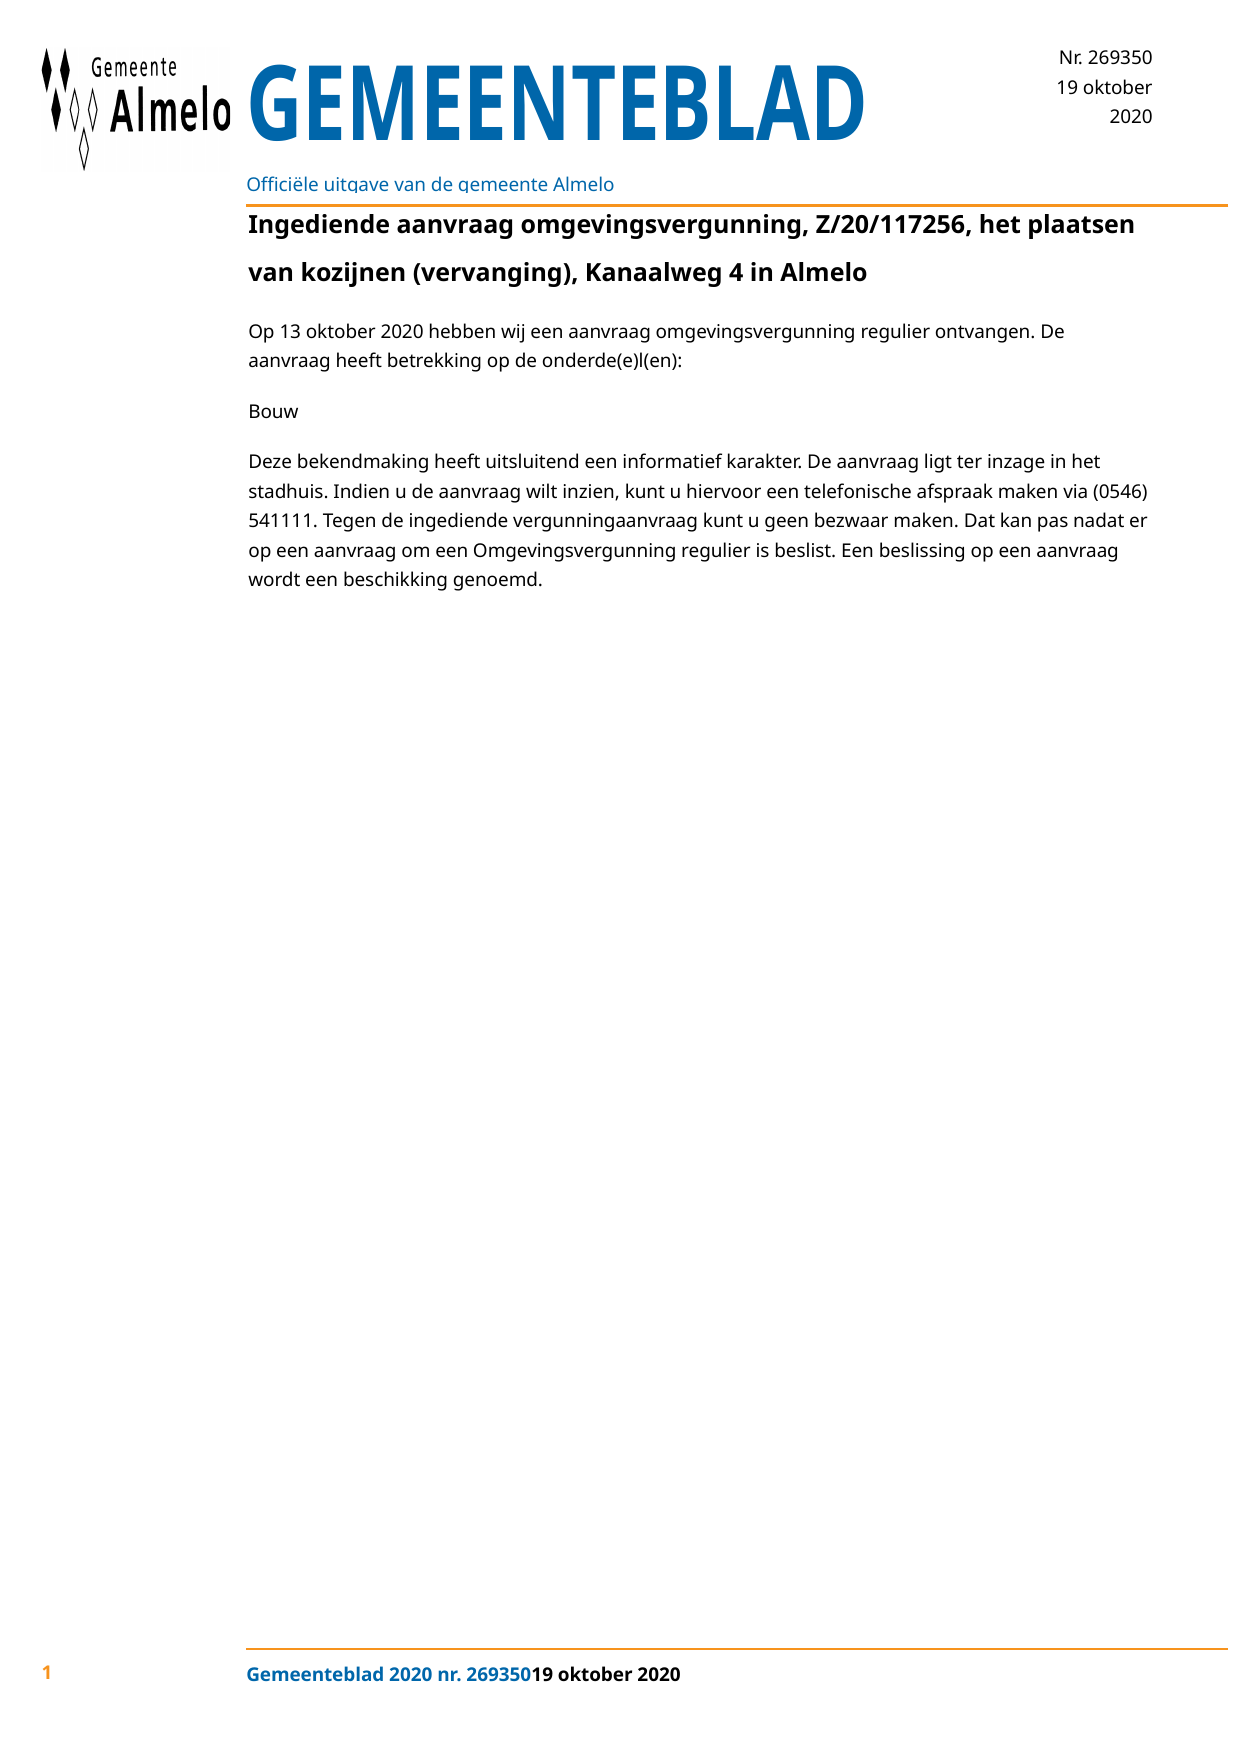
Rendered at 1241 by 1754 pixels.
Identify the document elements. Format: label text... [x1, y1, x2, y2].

text Bouw [248, 398, 1152, 424]
text Ingediende aanvraag omgevingsvergunning, Z/20/117256, het plaatsen van kozijnen (vervanging), Kanaalweg 4 in Almelo [248, 207, 1152, 288]
text Deze bekendmaking heeft uitsluitend een informatief karakter. De aanvraag ligt ter inzage in het stadhuis. Indien u de aanvraag wilt inzien, kunt u hiervoor een telefonische afspraak maken via (0546) 541111. Tegen de ingediende vergunningaanvraag kunt u geen bezwaar maken. Dat kan pas nadat er op een aanvraag om een Omgevingsvergunning regulier is beslist. Een beslissing op een aanvraag wordt een beschikking genoemd. [248, 448, 1152, 592]
picture [41, 47, 231, 172]
text Op 13 oktober 2020 hebben wij een aanvraag omgevingsvergunning regulier ontvangen. De aanvraag heeft betrekking op de onderde(e)l(en): [248, 318, 1152, 373]
